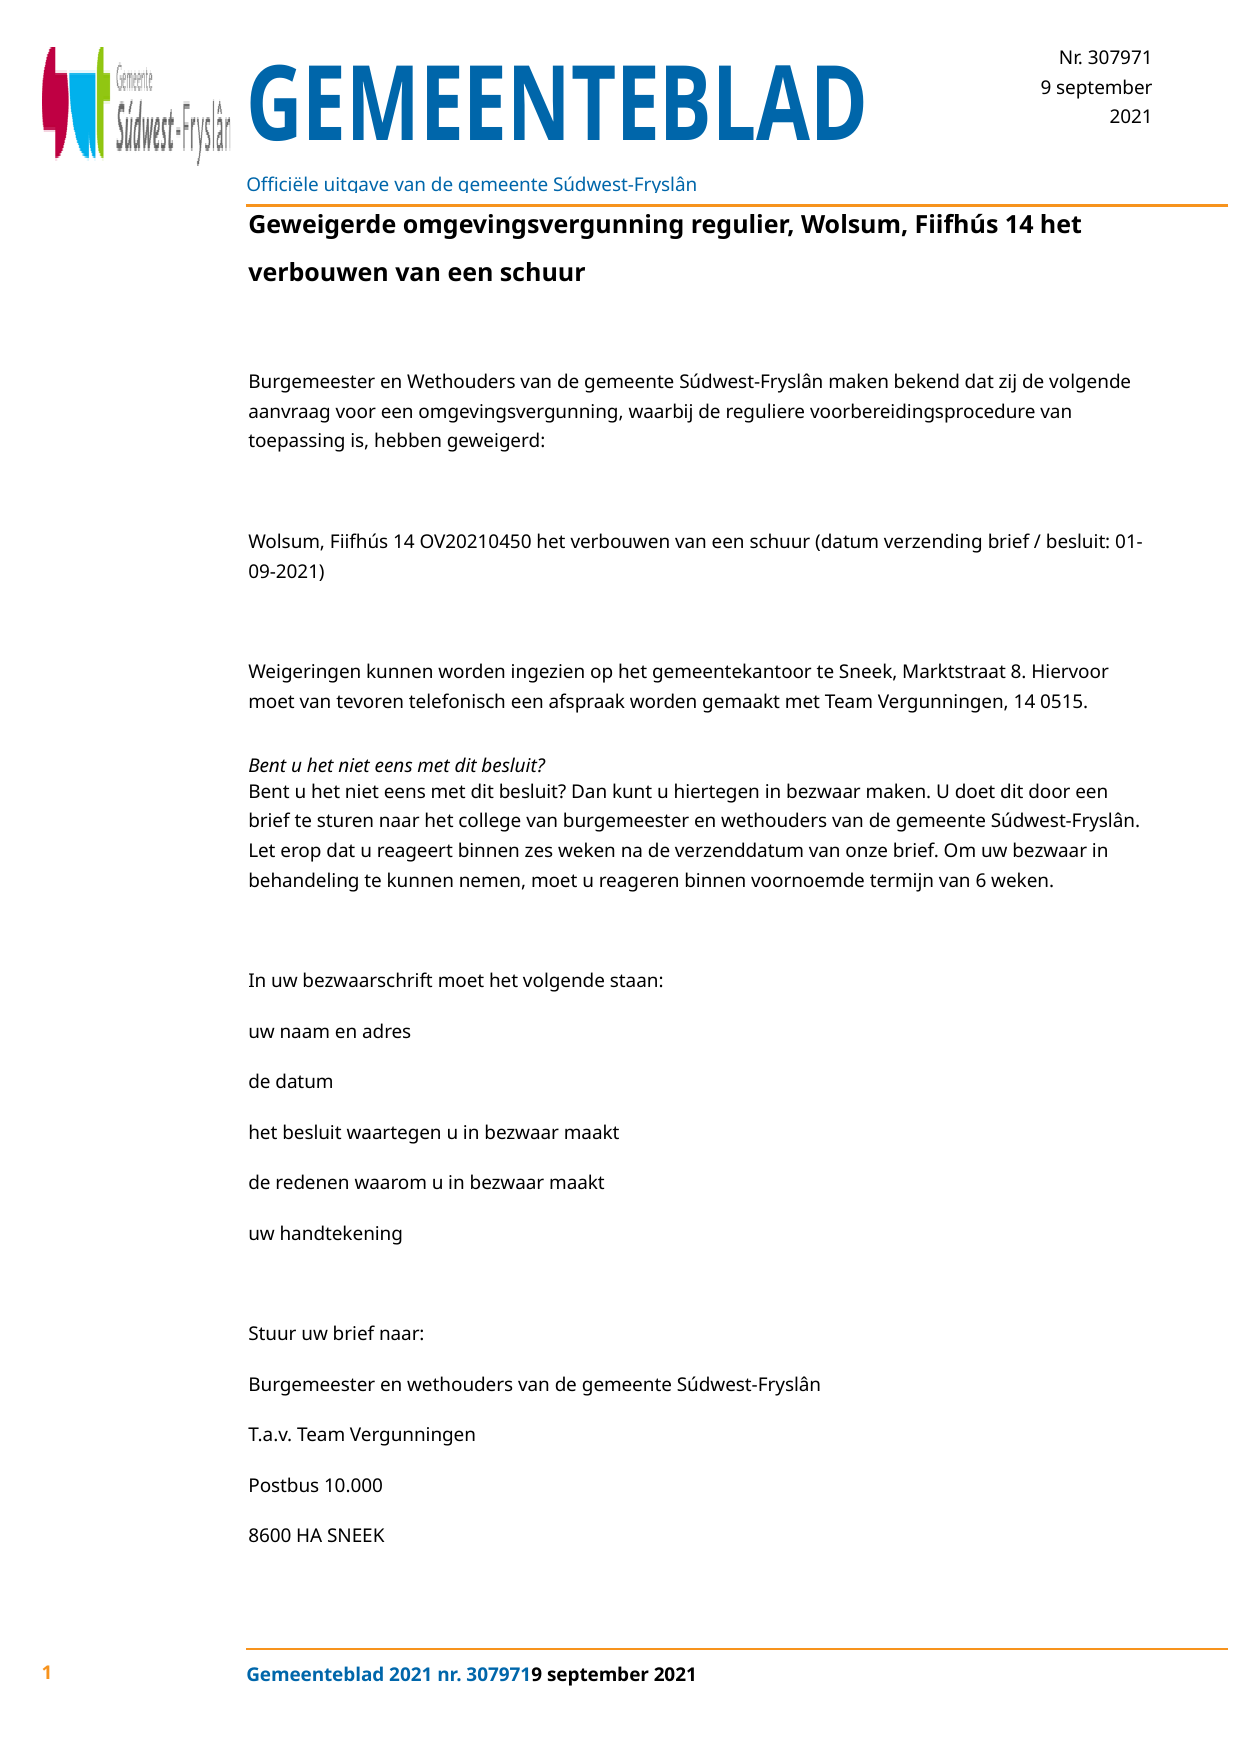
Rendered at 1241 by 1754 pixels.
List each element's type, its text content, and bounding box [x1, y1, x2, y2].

picture [41, 47, 231, 172]
text Postbus 10.000 [248, 1472, 1152, 1497]
text de datum [248, 1068, 1152, 1094]
text het besluit waartegen u in bezwaar maakt [248, 1119, 1152, 1144]
text Burgemeester en wethouders van de gemeente Súdwest-Fryslân [248, 1371, 1152, 1397]
text Weigeringen kunnen worden ingezien op het gemeentekantoor te Sneek, Marktstraat 8. Hiervoor moet van tevoren telefonisch een afspraak worden gemaakt met Team Vergunningen, 14 0515. [248, 659, 1152, 714]
text In uw bezwaarschrift moet het volgende staan: [248, 968, 1152, 993]
text Wolsum, Fiifhús 14 OV20210450 het verbouwen van een schuur (datum verzending brief / besluit: 01-09-2021) [248, 528, 1152, 584]
text uw handtekening [248, 1220, 1152, 1245]
text Geweigerde omgevingsvergunning regulier, Wolsum, Fiifhús 14 het verbouwen van een schuur [248, 207, 1152, 288]
text Bent u het niet eens met dit besluit? Dan kunt u hiertegen in bezwaar maken. U doet dit door een brief te sturen naar het college van burgemeester en wethouders van de gemeente Súdwest-Fryslân. Let erop dat u reageert binnen zes weken na de verzenddatum van onze brief. Om uw bezwaar in behandeling te kunnen nemen, moet u reageren binnen voornoemde termijn van 6 weken. [248, 778, 1152, 892]
text T.a.v. Team Vergunningen [248, 1421, 1152, 1447]
text 8600 HA SNEEK [248, 1522, 1152, 1548]
text Stuur uw brief naar: [248, 1321, 1152, 1346]
text de redenen waarom u in bezwaar maakt [248, 1169, 1152, 1195]
text uw naam en adres [248, 1018, 1152, 1044]
text Bent u het niet eens met dit besluit? [248, 752, 1152, 778]
text Burgemeester en Wethouders van de gemeente Súdwest-Fryslân maken bekend dat zij de volgende aanvraag voor een omgevingsvergunning, waarbij de reguliere voorbereidingsprocedure van toepassing is, hebben geweigerd: [248, 368, 1152, 453]
